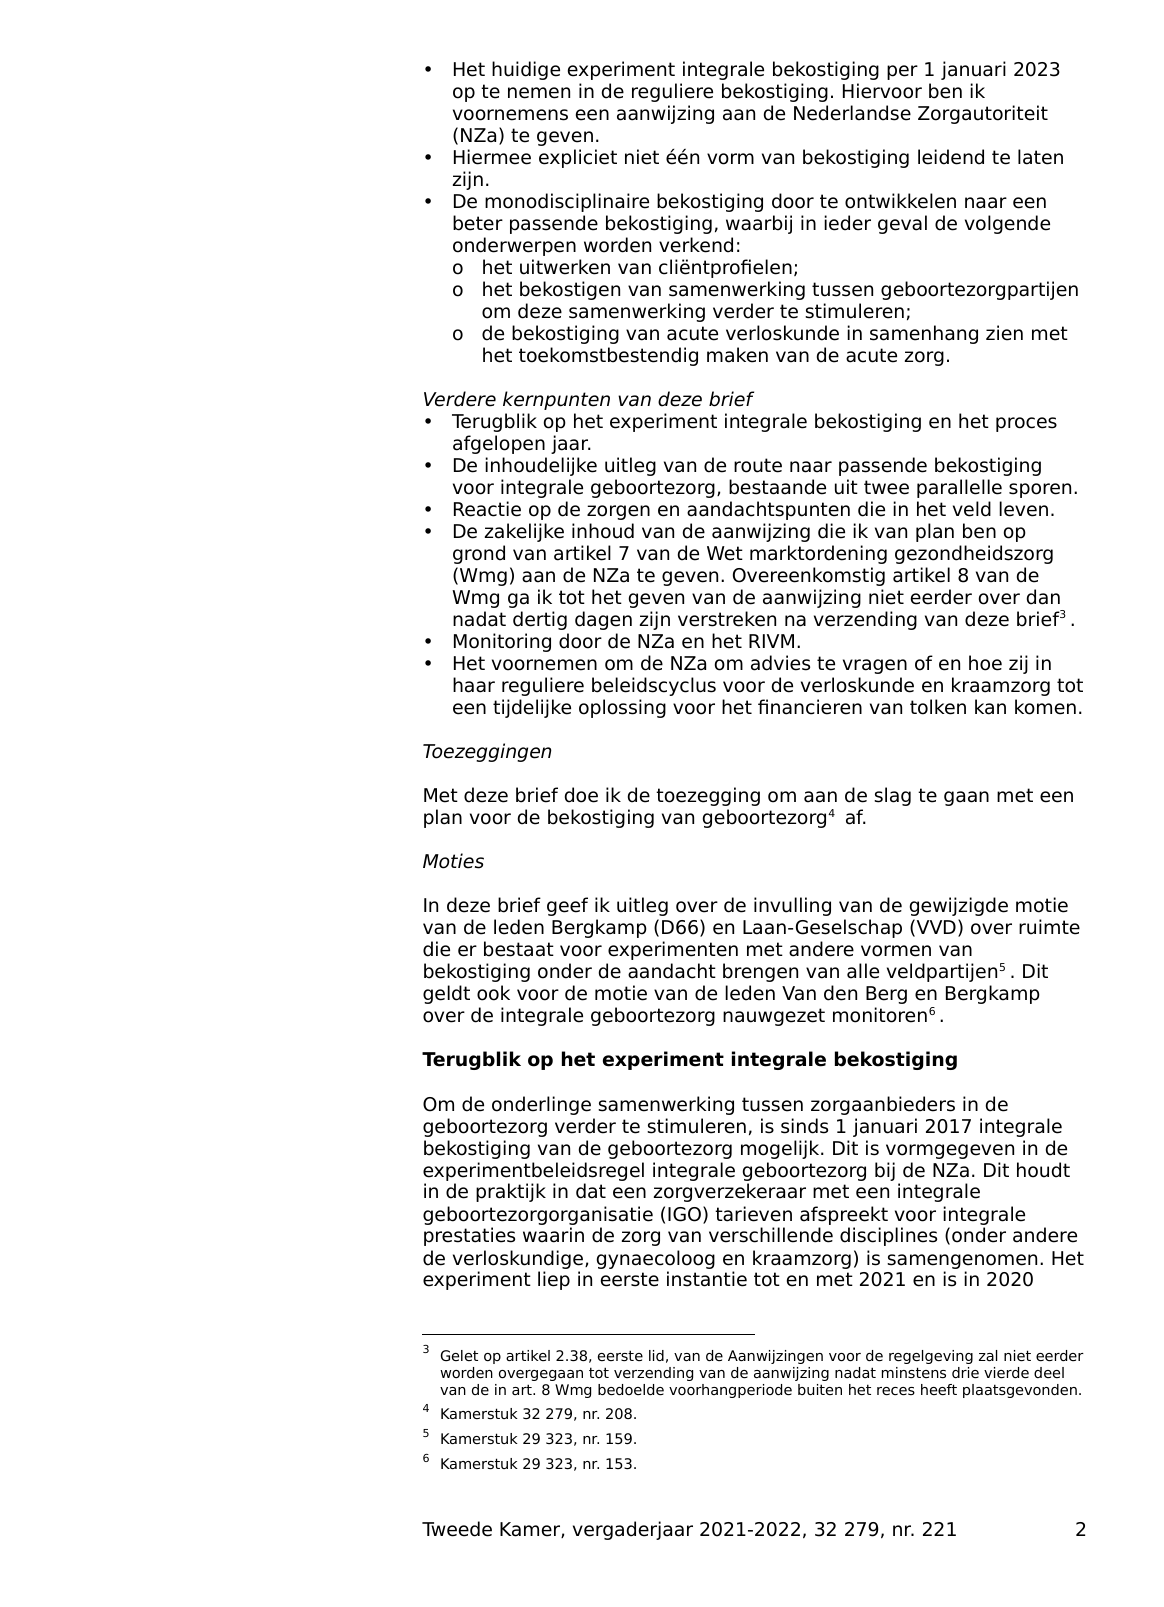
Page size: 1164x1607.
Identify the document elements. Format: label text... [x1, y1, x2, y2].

subtitle Terugblik op het experiment integrale bekostiging [422, 1049, 1087, 1071]
text • Terugblik op het experiment integrale bekostiging en het proces afgelopen jaar. [422, 411, 1087, 455]
text Om de onderlinge samenwerking tussen zorgaanbieders in de geboortezorg verder te stimuleren, is sinds 1 januari 2017 integrale bekostiging van de geboortezorg mogelijk. Dit is vormgegeven in de experimentbeleidsregel integrale geboortezorg bij de NZa. Dit houdt in de praktijk in dat een zorgverzekeraar met een integrale geboortezorgorganisatie (IGO) tarieven afspreekt voor integrale prestaties waarin de zorg van verschillende disciplines (onder andere de verloskundige, gynaecoloog en kraamzorg) is samengenomen. Het experiment liep in eerste instantie tot en met 2021 en is in 2020 [422, 1093, 1087, 1291]
text In deze brief geef ik uitleg over de invulling van de gewijzigde motie van de leden Bergkamp (D66) en Laan-Geselschap (VVD) over ruimte die er bestaat voor experimenten met andere vormen van bekostiging onder de aandacht brengen van alle veldpartijen. Dit geldt ook voor de motie van de leden Van den Berg en Bergkamp over de integrale geboortezorg nauwgezet monitoren. [422, 895, 1087, 1027]
text o de bekostiging van acute verloskunde in samenhang zien met het toekomstbestendig maken van de acute zorg. [452, 323, 1087, 367]
text • Het huidige experiment integrale bekostiging per 1 januari 2023 op te nemen in de reguliere bekostiging. Hiervoor ben ik voornemens een aanwijzing aan de Nederlandse Zorgautoriteit (NZa) te geven. [422, 59, 1087, 147]
text Kamerstuk 32 279, nr. 208. [422, 1402, 1087, 1424]
text • De inhoudelijke uitleg van de route naar passende bekostiging voor integrale geboortezorg, bestaande uit twee parallelle sporen. [422, 455, 1087, 499]
text o het bekostigen van samenwerking tussen geboortezorgpartijen om deze samenwerking verder te stimuleren; [452, 279, 1087, 323]
text Gelet op artikel 2.38, eerste lid, van de Aanwijzingen voor de regelgeving zal niet eerder worden overgegaan tot verzending van de aanwijzing nadat minstens drie vierde deel van de in art. 8 Wmg bedoelde voorhangperiode buiten het reces heeft plaatsgevonden. [422, 1343, 1087, 1399]
subtitle Toezeggingen [422, 741, 1087, 763]
text • De monodisciplinaire bekostiging door te ontwikkelen naar een beter passende bekostiging, waarbij in ieder geval de volgende onderwerpen worden verkend: [422, 191, 1087, 257]
text • Reactie op de zorgen en aandachtspunten die in het veld leven. [422, 499, 1087, 521]
text Met deze brief doe ik de toezegging om aan de slag te gaan met een plan voor de bekostiging van geboortezorg af. [422, 785, 1087, 829]
text • Monitoring door de NZa en het RIVM. [422, 631, 1087, 653]
text Kamerstuk 29 323, nr. 153. [422, 1452, 1087, 1474]
text o het uitwerken van cliëntprofielen; [452, 257, 1087, 279]
text • Het voornemen om de NZa om advies te vragen of en hoe zij in haar reguliere beleidscyclus voor de verloskunde en kraamzorg tot een tijdelijke oplossing voor het financieren van tolken kan komen. [422, 653, 1087, 719]
text Kamerstuk 29 323, nr. 159. [422, 1427, 1087, 1449]
subtitle Verdere kernpunten van deze brief [422, 389, 1087, 411]
text • De zakelijke inhoud van de aanwijzing die ik van plan ben op grond van artikel 7 van de Wet marktordening gezondheidszorg (Wmg) aan de NZa te geven. Overeenkomstig artikel 8 van de Wmg ga ik tot het geven van de aanwijzing niet eerder over dan nadat dertig dagen zijn verstreken na verzending van deze brief. [422, 521, 1087, 631]
subtitle Moties [422, 851, 1087, 873]
text • Hiermee expliciet niet één vorm van bekostiging leidend te laten zijn. [422, 147, 1087, 191]
